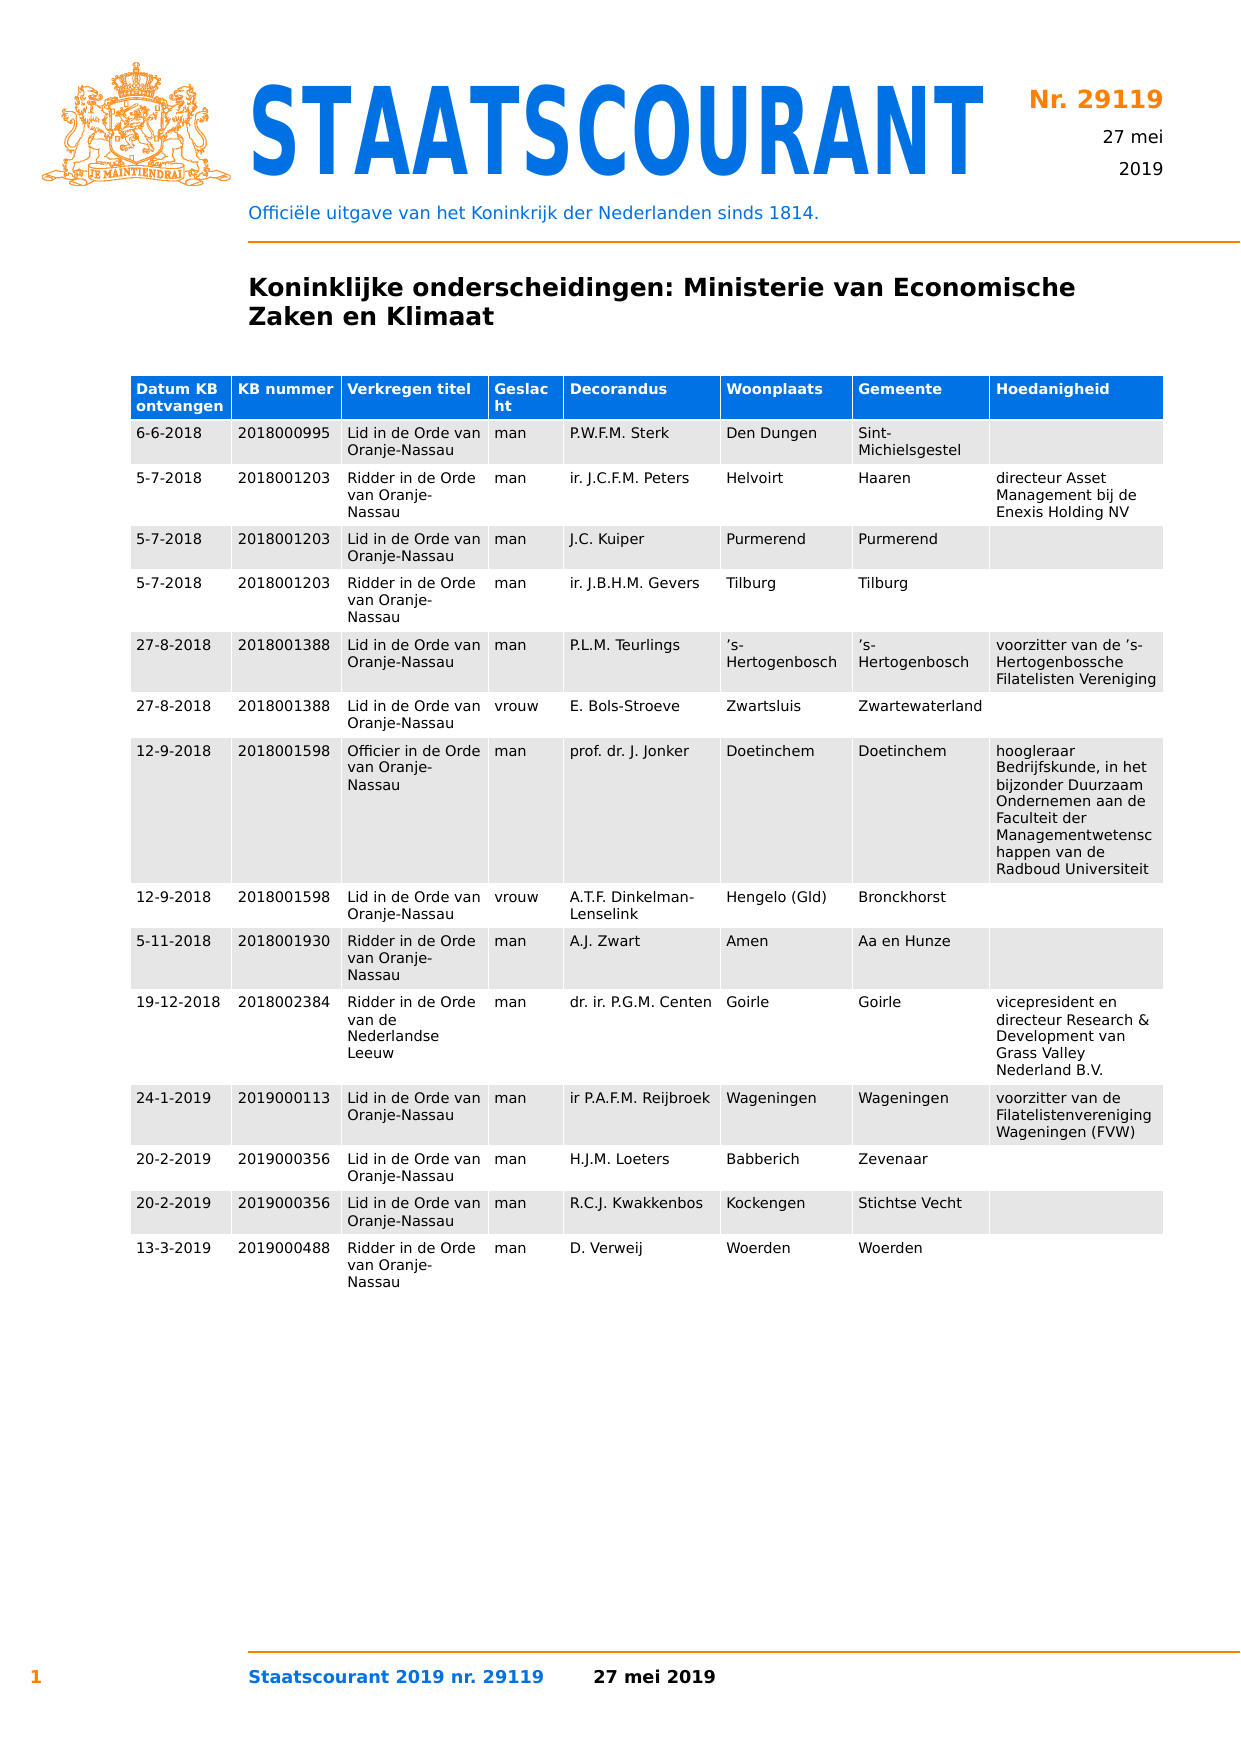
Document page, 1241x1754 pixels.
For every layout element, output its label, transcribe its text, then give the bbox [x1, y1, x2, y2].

table_cell 2019000488 [232, 1235, 341, 1295]
table_cell P.W.F.M. Sterk [564, 421, 720, 464]
table_cell 12-9-2018 [131, 738, 231, 883]
table_cell Tilburg [721, 571, 852, 631]
table_cell ir P.A.F.M. Reijbroek [564, 1085, 720, 1145]
table_cell E. Bols-Stroeve [564, 693, 720, 737]
table_cell man [489, 1191, 563, 1234]
table_header Datum KB ontvangen [131, 376, 231, 419]
table_cell Sint-Michielsgestel [853, 421, 989, 464]
table_cell Aa en Hunze [853, 928, 989, 989]
table_cell Lid in de Orde van Oranje-Nassau [342, 632, 488, 692]
table_cell 24-1-2019 [131, 1085, 231, 1145]
table_cell 20-2-2019 [131, 1146, 231, 1190]
table_cell 27 mei [998, 121, 1240, 153]
table_cell man [489, 990, 563, 1084]
table_cell directeur Asset Management bij de Enexis Holding NV [990, 465, 1163, 525]
table_cell [990, 421, 1163, 464]
table_cell J.C. Kuiper [564, 526, 720, 569]
table_header KB nummer [232, 376, 341, 419]
table_cell 2018002384 [232, 990, 341, 1084]
table_cell Ridder in de Orde van Oranje-Nassau [342, 928, 488, 989]
table_cell 13-3-2019 [131, 1235, 231, 1295]
subtitle Koninklijke onderscheidingen: Ministerie van Economische Zaken en Klimaat [248, 273, 1163, 331]
table_cell [990, 1191, 1163, 1234]
table_cell 12-9-2018 [131, 884, 231, 927]
table_cell Goirle [853, 990, 989, 1084]
table_cell Officiële uitgave van het Koninkrijk der Nederlanden sinds 1814. [248, 203, 1240, 241]
table_cell vrouw [489, 884, 563, 927]
table_cell Ridder in de Orde van Oranje-Nassau [342, 465, 488, 525]
table_header Nr. 29119 [998, 62, 1240, 121]
picture [41, 62, 231, 186]
table_cell Purmerend [721, 526, 852, 569]
table_cell [990, 884, 1163, 927]
table_cell Lid in de Orde van Oranje-Nassau [342, 1191, 488, 1234]
table_header [25, 62, 248, 241]
table_cell Purmerend [853, 526, 989, 569]
table_cell Stichtse Vecht [853, 1191, 989, 1234]
table_cell Ridder in de Orde van de Nederlandse Leeuw [342, 990, 488, 1084]
table_cell man [489, 738, 563, 883]
table_cell 5-7-2018 [131, 526, 231, 569]
table_cell man [489, 421, 563, 464]
table_cell man [489, 1146, 563, 1190]
table_cell Doetinchem [721, 738, 852, 883]
table_cell Zwartewaterland [853, 693, 989, 737]
table_cell Zwartsluis [721, 693, 852, 737]
table_cell man [489, 465, 563, 525]
table_cell 27-8-2018 [131, 693, 231, 737]
table_cell [990, 1235, 1163, 1295]
table_cell man [489, 928, 563, 989]
table_cell voorzitter van de ’s-Hertogenbossche Filatelisten Vereniging [990, 632, 1163, 692]
table_cell Zevenaar [853, 1146, 989, 1190]
table_header Decorandus [564, 376, 720, 419]
table_cell [990, 526, 1163, 569]
table_cell ir. J.C.F.M. Peters [564, 465, 720, 525]
table_cell vicepresident en directeur Research & Development van Grass Valley Nederland B.V. [990, 990, 1163, 1084]
table_cell Woerden [853, 1235, 989, 1295]
table_cell Lid in de Orde van Oranje-Nassau [342, 693, 488, 737]
table_cell 2019000356 [232, 1146, 341, 1190]
table_header Hoedanigheid [990, 376, 1163, 419]
table_cell [990, 928, 1163, 989]
table_cell Ridder in de Orde van Oranje-Nassau [342, 1235, 488, 1295]
table_cell [990, 1146, 1163, 1190]
table_cell ’s-Hertogenbosch [853, 632, 989, 692]
table_cell hoogleraar Bedrijfskunde, in het bijzonder Duurzaam Ondernemen aan de Faculteit der Managementwetenschappen van de Radboud Universiteit [990, 738, 1163, 883]
table_cell H.J.M. Loeters [564, 1146, 720, 1190]
table_cell vrouw [489, 693, 563, 737]
table_cell Bronckhorst [853, 884, 989, 927]
table_cell Wageningen [853, 1085, 989, 1145]
table_cell Babberich [721, 1146, 852, 1190]
table_cell 2018001203 [232, 571, 341, 631]
table_cell Lid in de Orde van Oranje-Nassau [342, 1146, 488, 1190]
table_cell 2019 [998, 153, 1240, 203]
table_cell man [489, 526, 563, 569]
table_cell Den Dungen [721, 421, 852, 464]
table_cell 6-6-2018 [131, 421, 231, 464]
table_header Verkregen titel [342, 376, 488, 419]
table_cell Kockengen [721, 1191, 852, 1234]
table_cell 2019000356 [232, 1191, 341, 1234]
table_header Gemeente [853, 376, 989, 419]
table_cell Haaren [853, 465, 989, 525]
table_cell Tilburg [853, 571, 989, 631]
table_cell dr. ir. P.G.M. Centen [564, 990, 720, 1084]
table_cell 5-7-2018 [131, 465, 231, 525]
table_header Geslacht [489, 376, 563, 419]
table_cell 5-11-2018 [131, 928, 231, 989]
table_cell 2018001598 [232, 884, 341, 927]
table_cell Helvoirt [721, 465, 852, 525]
table_cell 5-7-2018 [131, 571, 231, 631]
table_cell voorzitter van de Filatelistenvereniging Wageningen (FVW) [990, 1085, 1163, 1145]
table_cell Lid in de Orde van Oranje-Nassau [342, 526, 488, 569]
table_cell Officier in de Orde van Oranje-Nassau [342, 738, 488, 883]
table_cell D. Verweij [564, 1235, 720, 1295]
table_cell man [489, 571, 563, 631]
table_cell Amen [721, 928, 852, 989]
table_cell man [489, 1235, 563, 1295]
table_cell Lid in de Orde van Oranje-Nassau [342, 1085, 488, 1145]
table_cell man [489, 1085, 563, 1145]
table_cell 2018001388 [232, 632, 341, 692]
table_cell [990, 693, 1163, 737]
table_cell Wageningen [721, 1085, 852, 1145]
table_cell P.L.M. Teurlings [564, 632, 720, 692]
table_cell 2018000995 [232, 421, 341, 464]
table_cell Lid in de Orde van Oranje-Nassau [342, 421, 488, 464]
table_header STAATSCOURANT [248, 62, 998, 203]
table_cell 2018001388 [232, 693, 341, 737]
table_cell Ridder in de Orde van Oranje-Nassau [342, 571, 488, 631]
table_cell Woerden [721, 1235, 852, 1295]
table_cell Doetinchem [853, 738, 989, 883]
table_cell Hengelo (Gld) [721, 884, 852, 927]
table_cell ’s-Hertogenbosch [721, 632, 852, 692]
table_cell man [489, 632, 563, 692]
table_header Woonplaats [721, 376, 852, 419]
table_cell 2018001930 [232, 928, 341, 989]
table_cell [990, 571, 1163, 631]
table_cell R.C.J. Kwakkenbos [564, 1191, 720, 1234]
table_cell Lid in de Orde van Oranje-Nassau [342, 884, 488, 927]
table_cell 2019000113 [232, 1085, 341, 1145]
table_cell A.J. Zwart [564, 928, 720, 989]
table_cell 2018001203 [232, 465, 341, 525]
table_cell 2018001598 [232, 738, 341, 883]
table_cell 20-2-2019 [131, 1191, 231, 1234]
table_cell 27-8-2018 [131, 632, 231, 692]
table_cell Goirle [721, 990, 852, 1084]
table_cell 19-12-2018 [131, 990, 231, 1084]
table_cell prof. dr. J. Jonker [564, 738, 720, 883]
table_cell 2018001203 [232, 526, 341, 569]
table_cell ir. J.B.H.M. Gevers [564, 571, 720, 631]
table_cell A.T.F. Dinkelman-Lenselink [564, 884, 720, 927]
